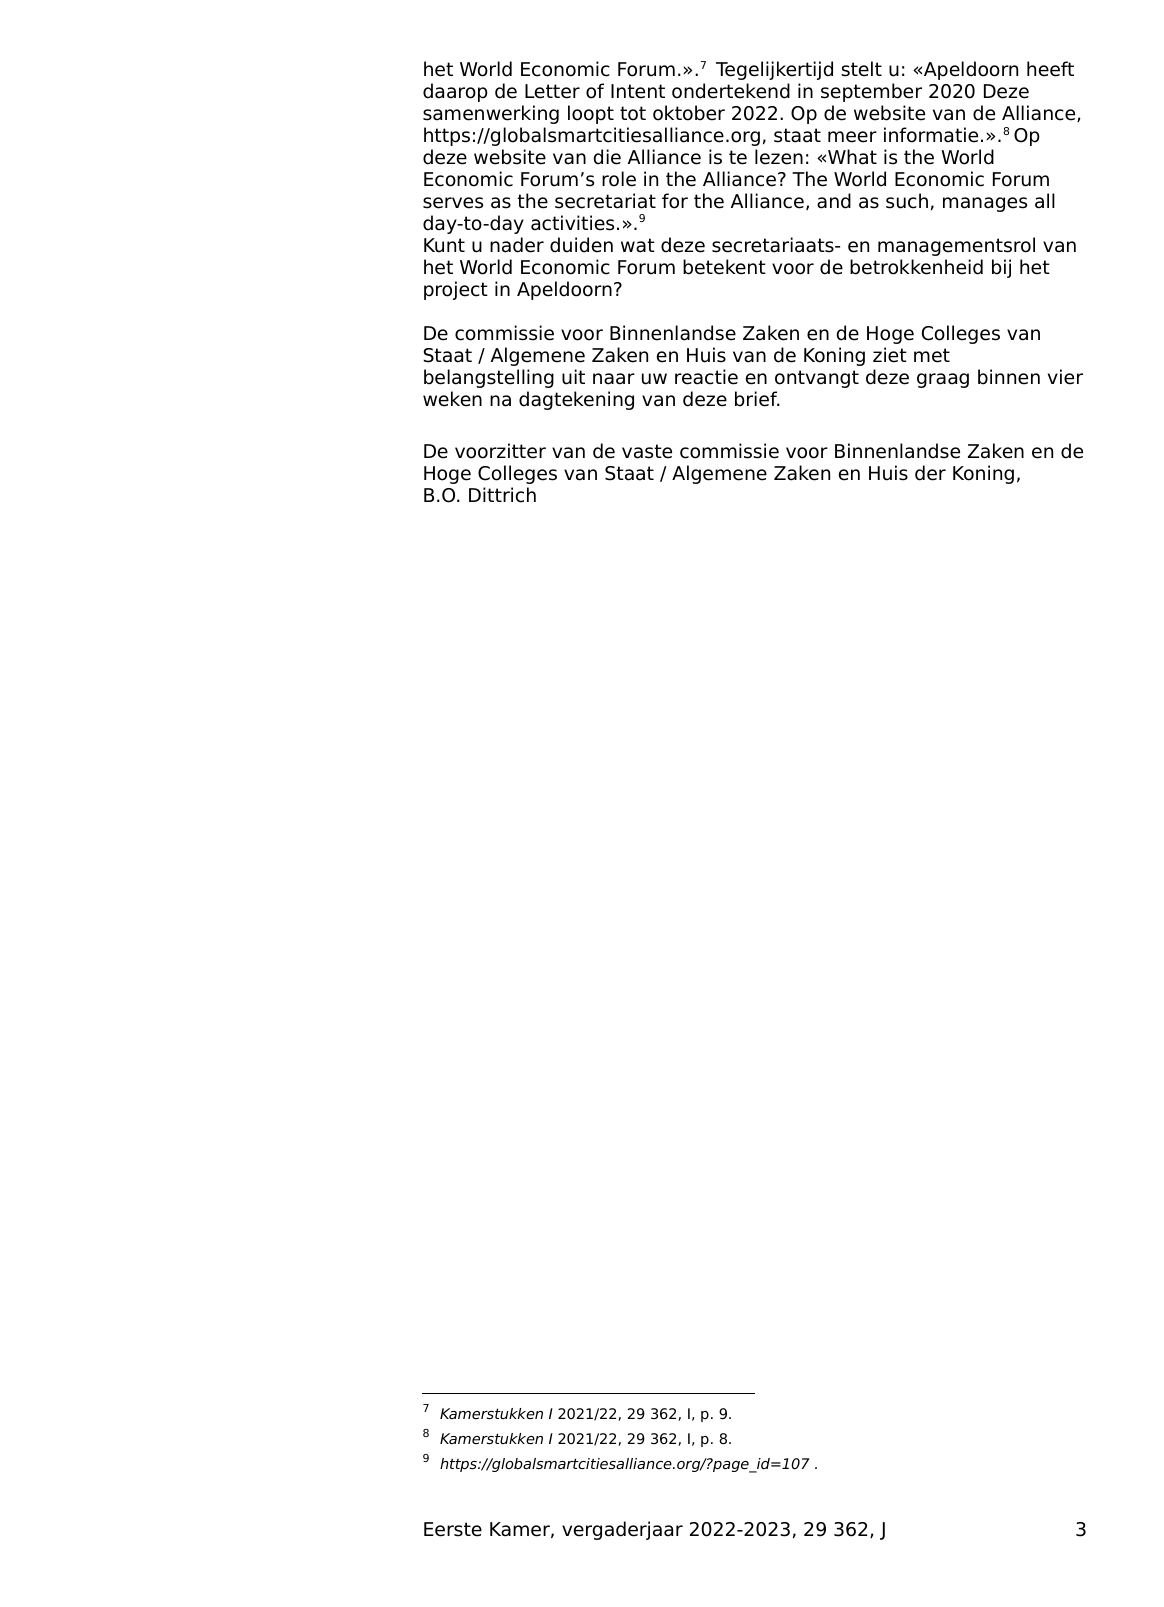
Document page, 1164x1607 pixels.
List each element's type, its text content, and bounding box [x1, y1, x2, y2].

text https://globalsmartcitiesalliance.org/?page_id=107 . [422, 1452, 1087, 1474]
text Kamerstukken I 2021/22, 29 362, I, p. 8. [422, 1427, 1087, 1449]
text De commissie voor Binnenlandse Zaken en de Hoge Colleges van Staat / Algemene Zaken en Huis van de Koning ziet met belangstelling uit naar uw reactie en ontvangt deze graag binnen vier [422, 323, 1087, 389]
text De voorzitter van de vaste commissie voor Binnenlandse Zaken en de Hoge Colleges van Staat / Algemene Zaken en Huis der Koning, B.O. Dittrich [422, 441, 1087, 507]
text Kamerstukken I 2021/22, 29 362, I, p. 9. [422, 1402, 1087, 1424]
text het World Economic Forum.». Tegelijkertijd stelt u: «Apeldoorn heeft daarop de Letter of Intent ondertekend in september 2020 Deze samenwerking loopt tot oktober 2022. Op de website van de Alliance, https://globalsmartcitiesalliance.org, staat meer informatie.».Op deze website van die Alliance is te lezen: «What is the World Economic Forum’s role in the Alliance? The World Economic Forum serves as the secretariat for the Alliance, and as such, manages all day-to-day activities.». [422, 59, 1087, 235]
text Kunt u nader duiden wat deze secretariaats- en managementsrol van het World Economic Forum betekent voor de betrokkenheid bij het project in Apeldoorn? [422, 235, 1087, 301]
text weken na dagtekening van deze brief. [422, 389, 1087, 411]
